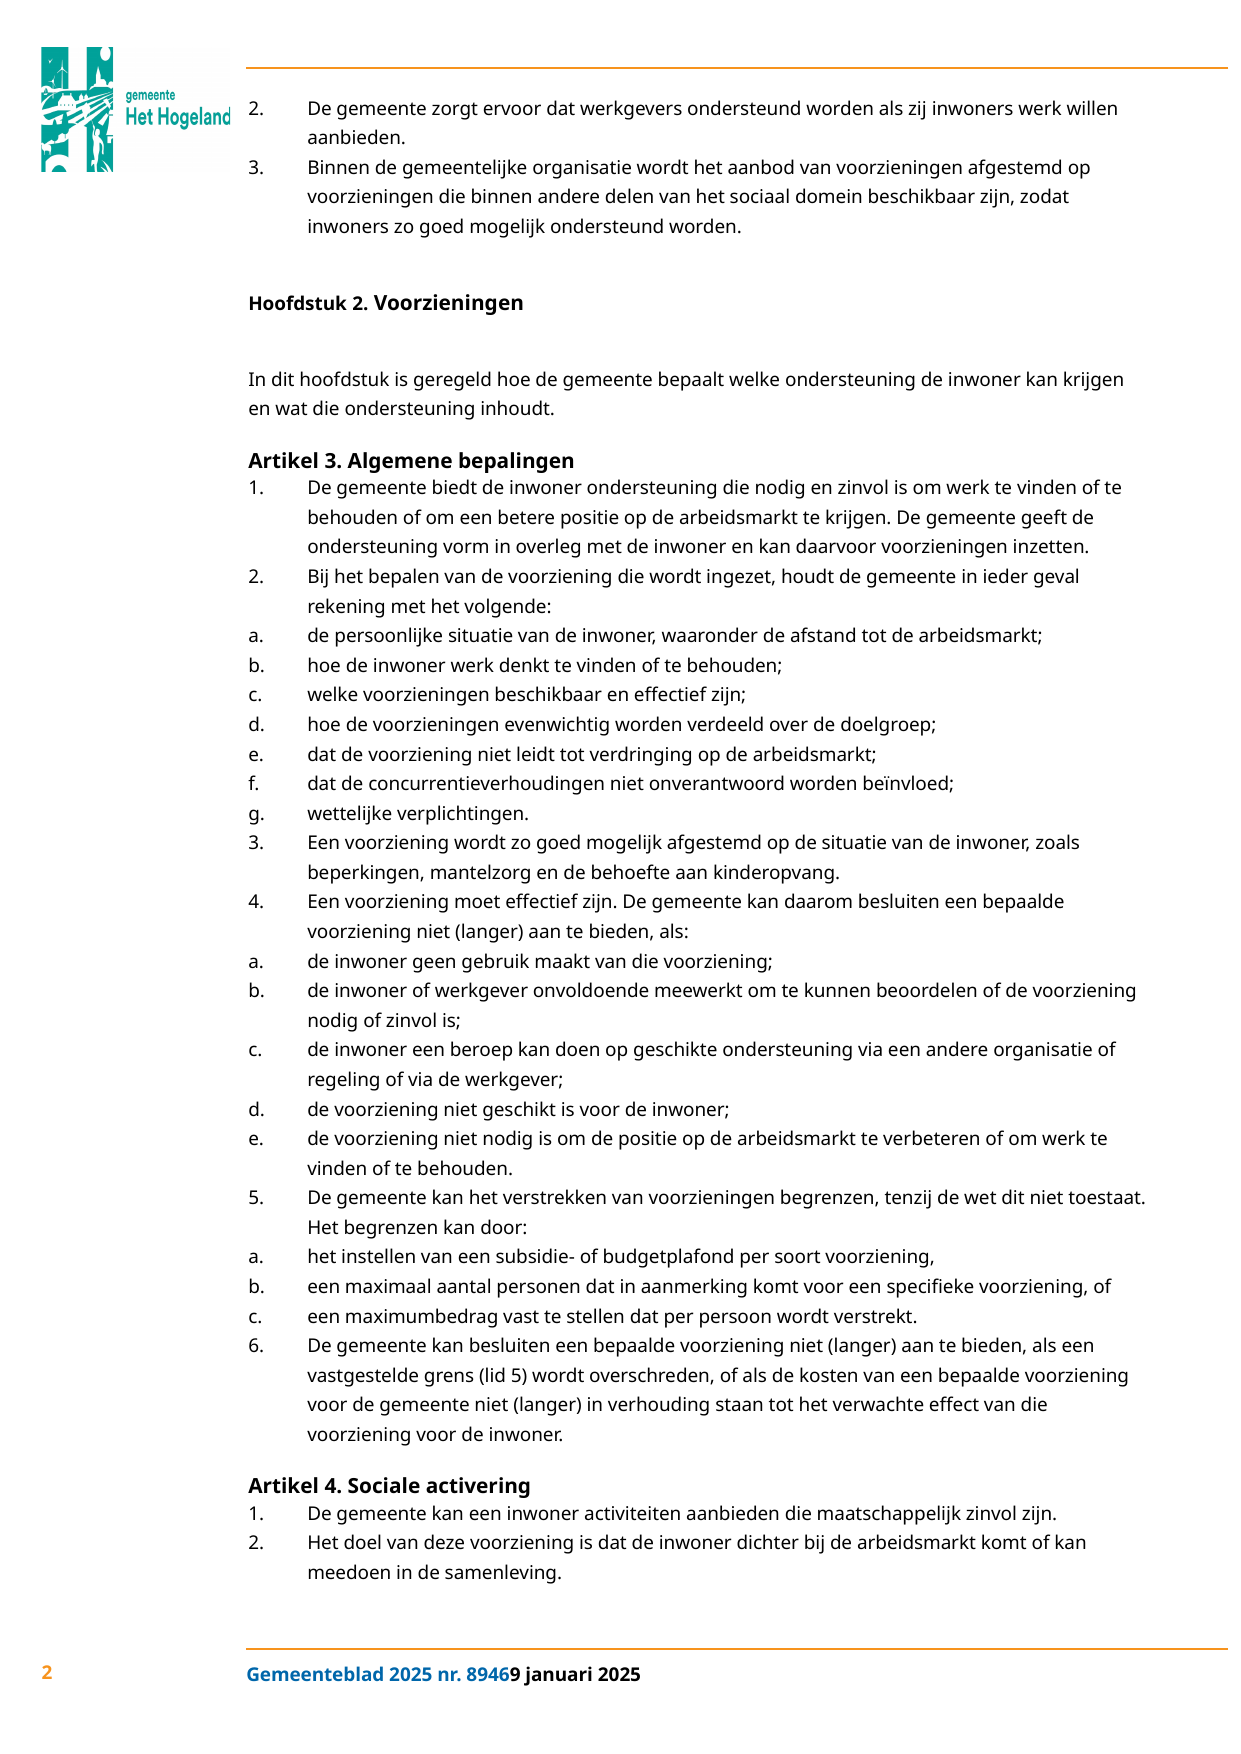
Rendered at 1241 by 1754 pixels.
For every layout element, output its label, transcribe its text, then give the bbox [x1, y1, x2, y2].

text In dit hoofdstuk is geregeld hoe de gemeente bepaalt welke ondersteuning de inwoner kan krijgen en wat die ondersteuning inhoudt. [248, 366, 1152, 421]
list een maximaal aantal personen dat in aanmerking komt voor een specifieke voorziening, of [248, 1273, 1152, 1299]
text Artikel 4. Sociale activering [248, 1472, 1152, 1500]
list de persoonlijke situatie van de inwoner, waaronder de afstand tot de arbeidsmarkt; [248, 622, 1152, 648]
list Het doel van deze voorziening is dat de inwoner dichter bij de arbeidsmarkt komt of kan meedoen in de samenleving. [248, 1529, 1152, 1585]
list De gemeente kan besluiten een bepaalde voorziening niet (langer) aan te bieden, als een vastgestelde grens (lid 5) wordt overschreden, of als de kosten van een bepaalde voorziening voor de gemeente niet (langer) in verhouding staan tot het verwachte effect van die voorziening voor de inwoner. [248, 1332, 1152, 1447]
list Binnen de gemeentelijke organisatie wordt het aanbod van voorzieningen afgestemd op voorzieningen die binnen andere delen van het sociaal domein beschikbaar zijn, zodat inwoners zo goed mogelijk ondersteund worden. [248, 154, 1152, 239]
list de inwoner een beroep kan doen op geschikte ondersteuning via een andere organisatie of regeling of via de werkgever; [248, 1037, 1152, 1092]
list hoe de voorzieningen evenwichtig worden verdeeld over de doelgroep; [248, 711, 1152, 737]
list het instellen van een subsidie- of budgetplafond per soort voorziening, [248, 1244, 1152, 1269]
list Een voorziening moet effectief zijn. De gemeente kan daarom besluiten een bepaalde voorziening niet (langer) aan te bieden, als: [248, 889, 1152, 944]
list wettelijke verplichtingen. [248, 800, 1152, 826]
list Bij het bepalen van de voorziening die wordt ingezet, houdt de gemeente in ieder geval rekening met het volgende: [248, 563, 1152, 618]
list een maximumbedrag vast te stellen dat per persoon wordt verstrekt. [248, 1303, 1152, 1328]
list De gemeente biedt de inwoner ondersteuning die nodig en zinvol is om werk te vinden of te behouden of om een betere positie op de arbeidsmarkt te krijgen. De gemeente geeft de ondersteuning vorm in overleg met de inwoner en kan daarvoor voorzieningen inzetten. [248, 474, 1152, 559]
list welke voorzieningen beschikbaar en effectief zijn; [248, 682, 1152, 707]
list dat de concurrentieverhoudingen niet onverantwoord worden beïnvloed; [248, 770, 1152, 796]
list De gemeente kan een inwoner activiteiten aanbieden die maatschappelijk zinvol zijn. [248, 1500, 1152, 1526]
list hoe de inwoner werk denkt te vinden of te behouden; [248, 652, 1152, 678]
list De gemeente kan het verstrekken van voorzieningen begrenzen, tenzij de wet dit niet toestaat. Het begrenzen kan door: [248, 1184, 1152, 1240]
list de voorziening niet nodig is om de positie op de arbeidsmarkt te verbeteren of om werk te vinden of te behouden. [248, 1125, 1152, 1181]
list dat de voorziening niet leidt tot verdringing op de arbeidsmarkt; [248, 741, 1152, 766]
list de voorziening niet geschikt is voor de inwoner; [248, 1096, 1152, 1121]
text Artikel 3. Algemene bepalingen [248, 446, 1152, 474]
list de inwoner of werkgever onvoldoende meewerkt om te kunnen beoordelen of de voorziening nodig of zinvol is; [248, 977, 1152, 1033]
list De gemeente zorgt ervoor dat werkgevers ondersteund worden als zij inwoners werk willen aanbieden. [248, 95, 1152, 150]
list de inwoner geen gebruik maakt van die voorziening; [248, 948, 1152, 973]
text Hoofdstuk 2. Voorzieningen [248, 288, 1152, 317]
picture [41, 47, 231, 172]
list Een voorziening wordt zo goed mogelijk afgestemd op de situatie van de inwoner, zoals beperkingen, mantelzorg en de behoefte aan kinderopvang. [248, 829, 1152, 885]
